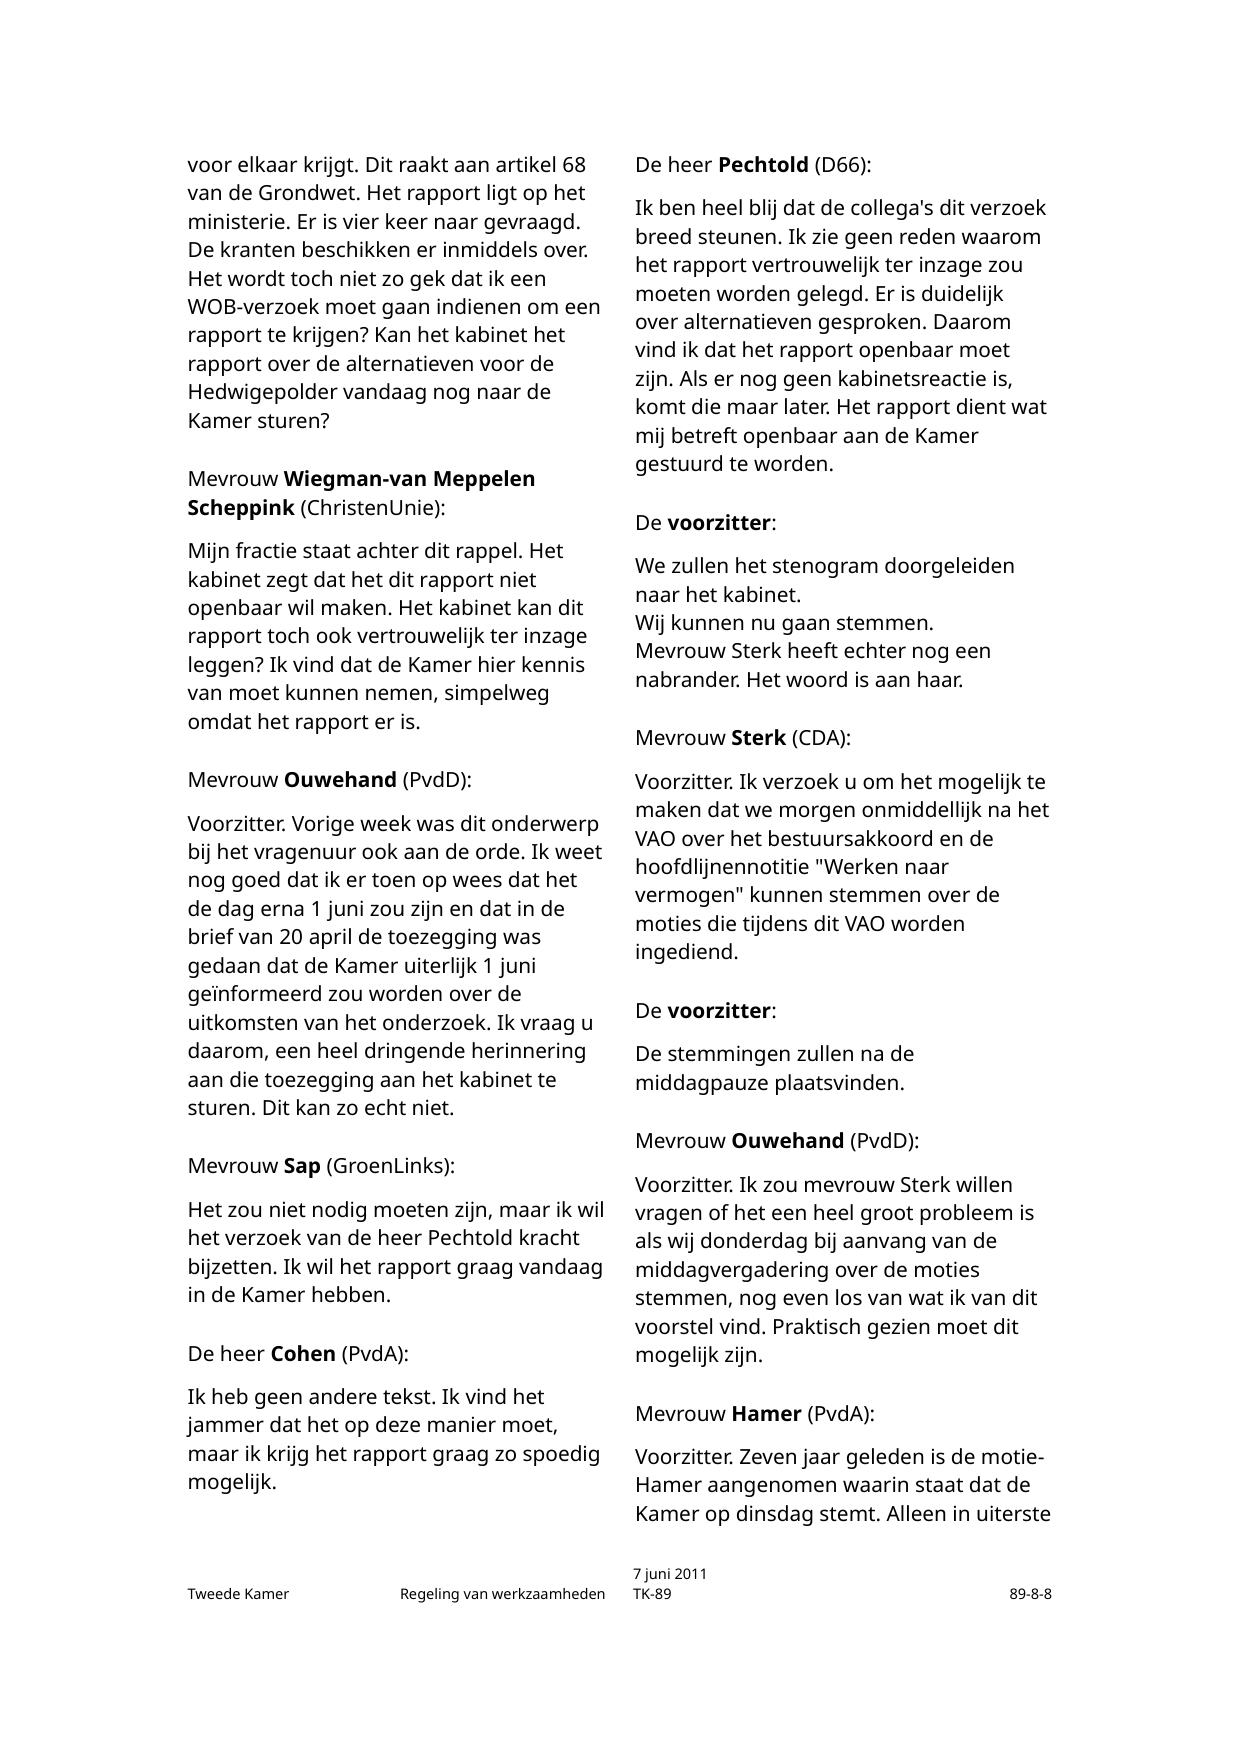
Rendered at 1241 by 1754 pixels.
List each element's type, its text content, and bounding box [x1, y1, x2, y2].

text Voorzitter. Ik verzoek u om het mogelijk te maken dat we morgen onmiddellijk na het VAO over het bestuursakkoord en de hoofdlijnennotitie "Werken naar vermogen" kunnen stemmen over de moties die tijdens dit VAO worden ingediend. [635, 767, 1053, 966]
text De stemmingen zullen na de middagpauze plaatsvinden. [635, 1039, 1053, 1096]
text Voorzitter. Zeven jaar geleden is de motie-Hamer aangenomen waarin staat dat de Kamer op dinsdag stemt. Alleen in uiterste [635, 1442, 1053, 1527]
text Mevrouw Ouwehand (PvdD): [187, 765, 605, 794]
text We zullen het stenogram doorgeleiden naar het kabinet. [635, 551, 1053, 608]
text Mevrouw Sap (GroenLinks): [187, 1152, 605, 1180]
text Mevrouw Sterk (CDA): [635, 723, 1053, 752]
text Mevrouw Sterk heeft echter nog een nabrander. Het woord is aan haar. [635, 637, 1053, 693]
text Mevrouw Wiegman-van Meppelen Scheppink (ChristenUnie): [187, 464, 605, 521]
text Wij kunnen nu gaan stemmen. [635, 608, 1053, 637]
text Mevrouw Ouwehand (PvdD): [635, 1126, 1053, 1155]
text De voorzitter: [635, 996, 1053, 1024]
text De heer Pechtold (D66): [635, 150, 1053, 178]
text Voorzitter. Vorige week was dit onderwerp bij het vragenuur ook aan de orde. Ik weet nog goed dat ik er toen op wees dat het de dag erna 1 juni zou zijn en dat in de brief van 20 april de toezegging was gedaan dat de Kamer uiterlijk 1 juni geïnformeerd zou worden over de uitkomsten van het onderzoek. Ik vraag u daarom, een heel dringende herinnering aan die toezegging aan het kabinet te sturen. Dit kan zo echt niet. [187, 809, 605, 1122]
text Voorzitter. Ik zou mevrouw Sterk willen vragen of het een heel groot probleem is als wij donderdag bij aanvang van de middagvergadering over de moties stemmen, nog even los van wat ik van dit voorstel vind. Praktisch gezien moet dit mogelijk zijn. [635, 1170, 1053, 1369]
text Ik heb geen andere tekst. Ik vind het jammer dat het op deze manier moet, maar ik krijg het rapport graag zo spoedig mogelijk. [187, 1382, 605, 1496]
text De heer Cohen (PvdA): [187, 1339, 605, 1367]
text Mijn fractie staat achter dit rappel. Het kabinet zegt dat het dit rapport niet openbaar wil maken. Het kabinet kan dit rapport toch ook vertrouwelijk ter inzage leggen? Ik vind dat de Kamer hier kennis van moet kunnen nemen, simpelweg omdat het rapport er is. [187, 536, 605, 735]
text voor elkaar krijgt. Dit raakt aan artikel 68 van de Grondwet. Het rapport ligt op het ministerie. Er is vier keer naar gevraagd. De kranten beschikken er inmiddels over. Het wordt toch niet zo gek dat ik een WOB-verzoek moet gaan indienen om een rapport te krijgen? Kan het kabinet het rapport over de alternatieven voor de Hedwigepolder vandaag nog naar de Kamer sturen? [187, 150, 605, 434]
text De voorzitter: [635, 508, 1053, 536]
text Het zou niet nodig moeten zijn, maar ik wil het verzoek van de heer Pechtold kracht bijzetten. Ik wil het rapport graag vandaag in de Kamer hebben. [187, 1195, 605, 1309]
text Mevrouw Hamer (PvdA): [635, 1399, 1053, 1427]
text Ik ben heel blij dat de collega's dit verzoek breed steunen. Ik zie geen reden waarom het rapport vertrouwelijk ter inzage zou moeten worden gelegd. Er is duidelijk over alternatieven gesproken. Daarom vind ik dat het rapport openbaar moet zijn. Als er nog geen kabinetsreactie is, komt die maar later. Het rapport dient wat mij betreft openbaar aan de Kamer gestuurd te worden. [635, 193, 1053, 478]
